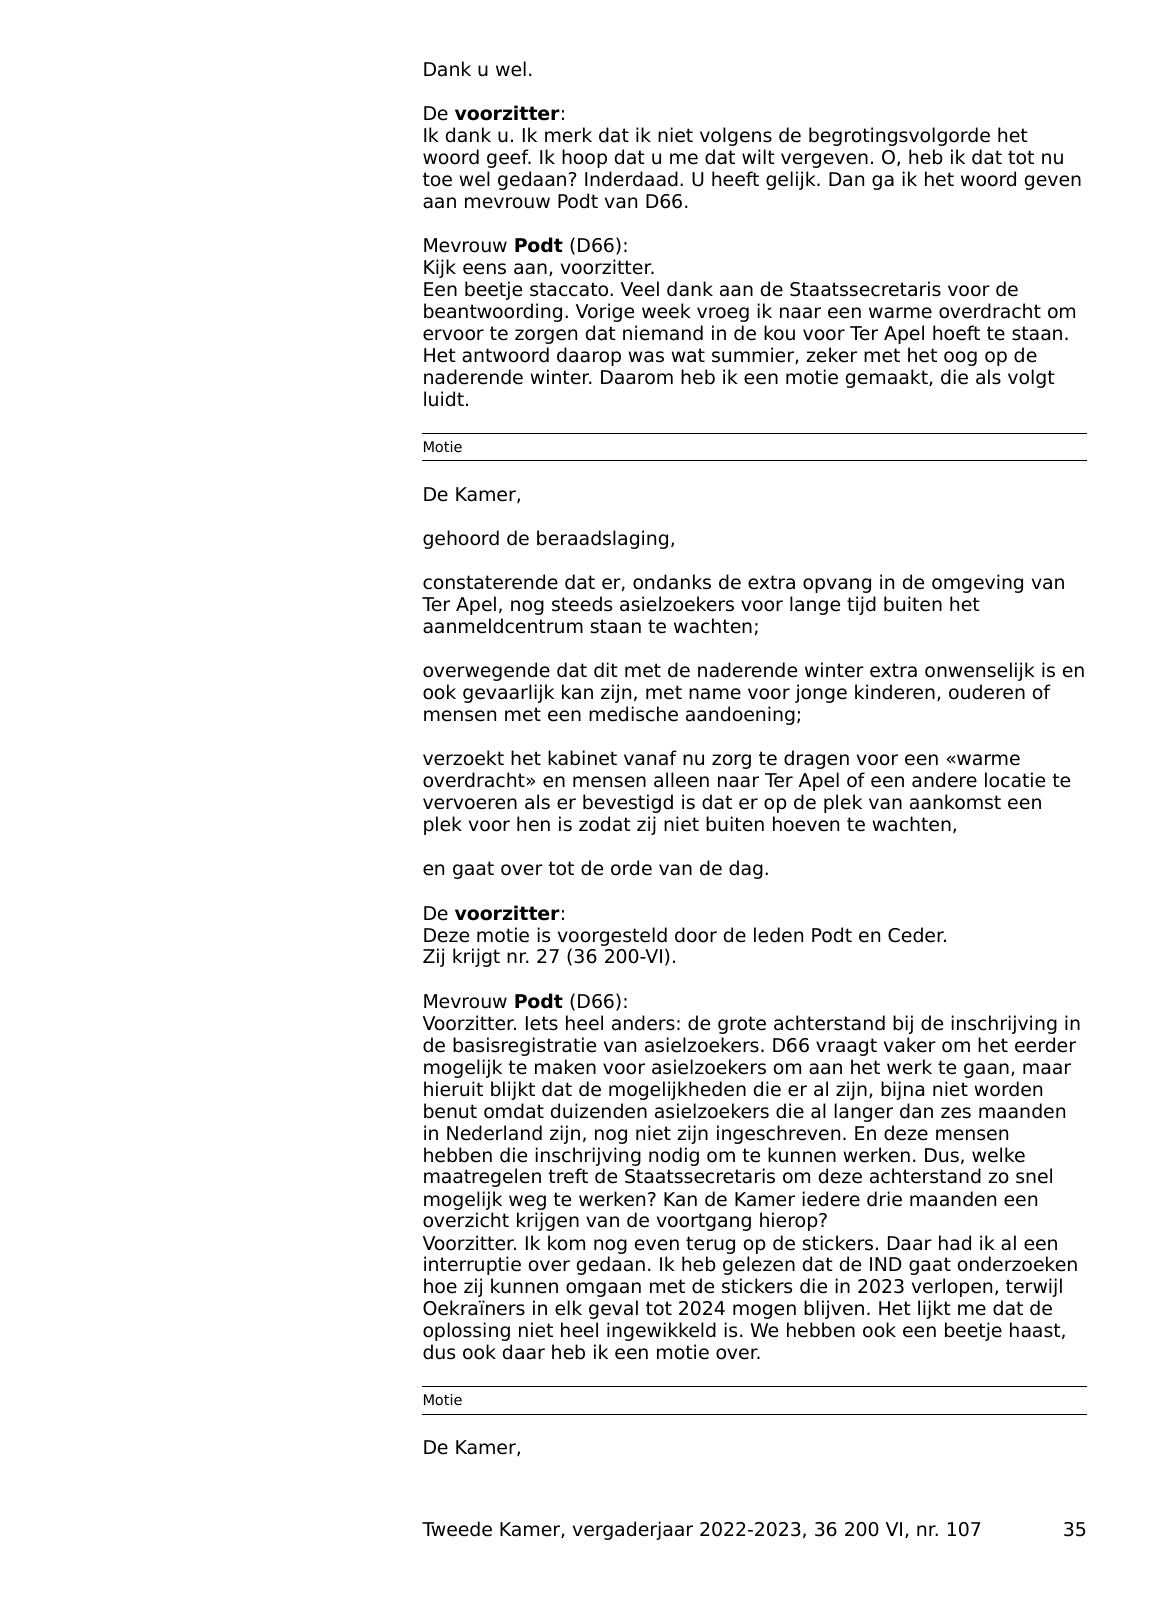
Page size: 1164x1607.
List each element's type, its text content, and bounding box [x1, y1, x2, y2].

text Deze motie is voorgesteld door de leden Podt en Ceder. [422, 924, 1087, 946]
text Ik dank u. Ik merk dat ik niet volgens de begrotingsvolgorde het woord geef. Ik hoop dat u me dat wilt vergeven. O, heb ik dat tot nu toe wel gedaan? Inderdaad. U heeft gelijk. Dan ga ik het woord geven aan mevrouw Podt van D66. [422, 125, 1087, 213]
text gehoord de beraadslaging, [422, 528, 1087, 550]
text constaterende dat er, ondanks de extra opvang in de omgeving van Ter Apel, nog steeds asielzoekers voor lange tijd buiten het aanmeldcentrum staan te wachten; [422, 572, 1087, 638]
text Mevrouw Podt (D66): [422, 991, 1087, 1013]
text overwegende dat dit met de naderende winter extra onwenselijk is en ook gevaarlijk kan zijn, met name voor jonge kinderen, ouderen of mensen met een medische aandoening; [422, 660, 1087, 726]
text Voorzitter. Iets heel anders: de grote achterstand bij de inschrijving in de basisregistratie van asielzoekers. D66 vraagt vaker om het eerder mogelijk te maken voor asielzoekers om aan het werk te gaan, maar hieruit blijkt dat de mogelijkheden die er al zijn, bijna niet worden benut omdat duizenden asielzoekers die al langer dan zes maanden in Nederland zijn, nog niet zijn ingeschreven. En deze mensen hebben die inschrijving nodig om te kunnen werken. Dus, welke maatregelen treft de Staatssecretaris om deze achterstand zo snel mogelijk weg te werken? Kan de Kamer iedere drie maanden een overzicht krijgen van de voortgang hierop? [422, 1013, 1087, 1232]
text De Kamer, [422, 1437, 1087, 1459]
text Een beetje staccato. Veel dank aan de Staatssecretaris voor de beantwoording. Vorige week vroeg ik naar een warme overdracht om ervoor te zorgen dat niemand in de kou voor Ter Apel hoeft te staan. Het antwoord daarop was wat summier, zeker met het oog op de naderende winter. Daarom heb ik een motie gemaakt, die als volgt luidt. [422, 279, 1087, 411]
text Dank u wel. [422, 59, 1087, 81]
text De Kamer, [422, 484, 1087, 506]
text verzoekt het kabinet vanaf nu zorg te dragen voor een «warme overdracht» en mensen alleen naar Ter Apel of een andere locatie te vervoeren als er bevestigd is dat er op de plek van aankomst een plek voor hen is zodat zij niet buiten hoeven te wachten, [422, 748, 1087, 836]
text Voorzitter. Ik kom nog even terug op de stickers. Daar had ik al een interruptie over gedaan. Ik heb gelezen dat de IND gaat onderzoeken hoe zij kunnen omgaan met de stickers die in 2023 verlopen, terwijl Oekraïners in elk geval tot 2024 mogen blijven. Het lijkt me dat de oplossing niet heel ingewikkeld is. We hebben ook een beetje haast, dus ook daar heb ik een motie over. [422, 1232, 1087, 1364]
text De voorzitter: [422, 103, 1087, 125]
text Kijk eens aan, voorzitter. [422, 257, 1087, 279]
text De voorzitter: [422, 902, 1087, 924]
table_header Motie [422, 434, 1087, 460]
text Zij krijgt nr. 27 (36 200-VI). [422, 946, 1087, 968]
table_header Motie [422, 1387, 1087, 1413]
text en gaat over tot de orde van de dag. [422, 858, 1087, 880]
text Mevrouw Podt (D66): [422, 235, 1087, 257]
